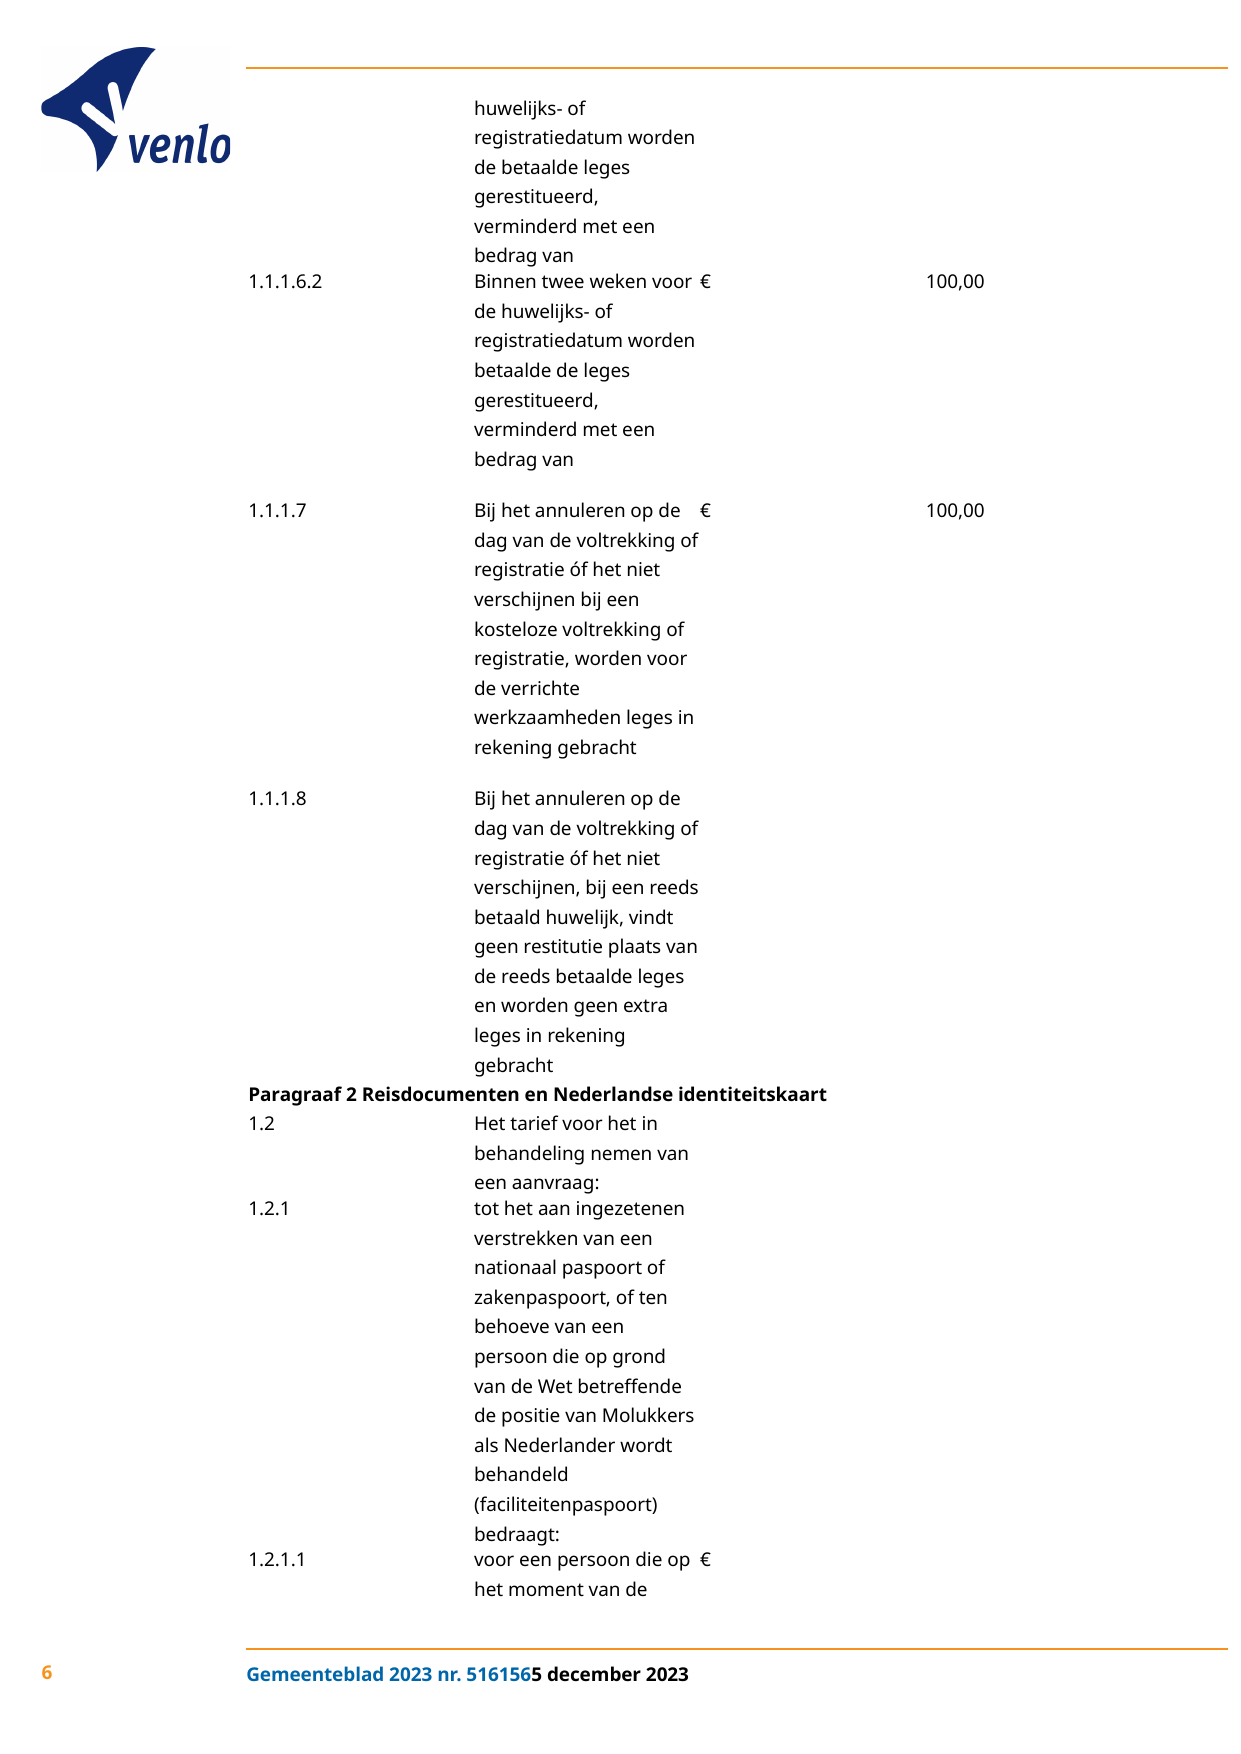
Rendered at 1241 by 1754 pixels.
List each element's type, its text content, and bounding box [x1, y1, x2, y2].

table_cell 1.1.1.6.2 [248, 269, 474, 472]
table_cell [926, 472, 1152, 497]
table_cell Binnen twee weken voor de huwelijks- of registratiedatum worden betaalde de leges gerestitueerd, verminderd met een bedrag van [474, 269, 700, 472]
table_cell [926, 1546, 1152, 1602]
table_cell 100,00 [926, 269, 1152, 472]
table_cell € [700, 498, 926, 760]
table_cell [248, 95, 474, 268]
table_header [926, 1110, 1152, 1195]
table_cell 1.2.1 [248, 1195, 474, 1546]
table_cell € [700, 269, 926, 472]
table_header [700, 1110, 926, 1195]
table_cell [474, 472, 700, 497]
table_cell [700, 1195, 926, 1546]
table_cell voor een persoon die op het moment van de [474, 1546, 700, 1602]
table_cell [700, 472, 926, 497]
table_cell [248, 760, 474, 786]
table_cell [926, 1195, 1152, 1546]
table_cell 1.1.1.8 [248, 786, 474, 1077]
table_header 1.2 [248, 1110, 474, 1195]
table_cell [700, 760, 926, 786]
table_cell Bij het annuleren op de dag van de voltrekking of registratie óf het niet verschijnen, bij een reeds betaald huwelijk, vindt geen restitutie plaats van de reeds betaalde leges en worden geen extra leges in rekening gebracht [474, 786, 700, 1077]
picture [41, 47, 231, 172]
table_cell [248, 472, 474, 497]
table_header Het tarief voor het in behandeling nemen van een aanvraag: [474, 1110, 700, 1195]
table_cell tot het aan ingezetenen verstrekken van een nationaal paspoort of zakenpaspoort, of ten behoeve van een persoon die op grond van de Wet betreffende de positie van Molukkers als Nederlander wordt behandeld (faciliteitenpaspoort) bedraagt: [474, 1195, 700, 1546]
table_cell [700, 95, 926, 268]
table_cell Bij het annuleren op de dag van de voltrekking of registratie óf het niet verschijnen bij een kosteloze voltrekking of registratie, worden voor de verrichte werkzaamheden leges in rekening gebracht [474, 498, 700, 760]
text Paragraaf 2 Reisdocumenten en Nederlandse identiteitskaart [248, 1081, 1152, 1106]
table_cell € [700, 1546, 926, 1602]
table_cell 1.2.1.1 [248, 1546, 474, 1602]
table_cell 1.1.1.7 [248, 498, 474, 760]
table_cell huwelijks- of registratiedatum worden de betaalde leges gerestitueerd, verminderd met een bedrag van [474, 95, 700, 268]
table_cell [926, 95, 1152, 268]
table_cell [926, 786, 1152, 1077]
table_cell [926, 760, 1152, 786]
table_cell [700, 786, 926, 1077]
table_cell [474, 760, 700, 786]
table_cell 100,00 [926, 498, 1152, 760]
